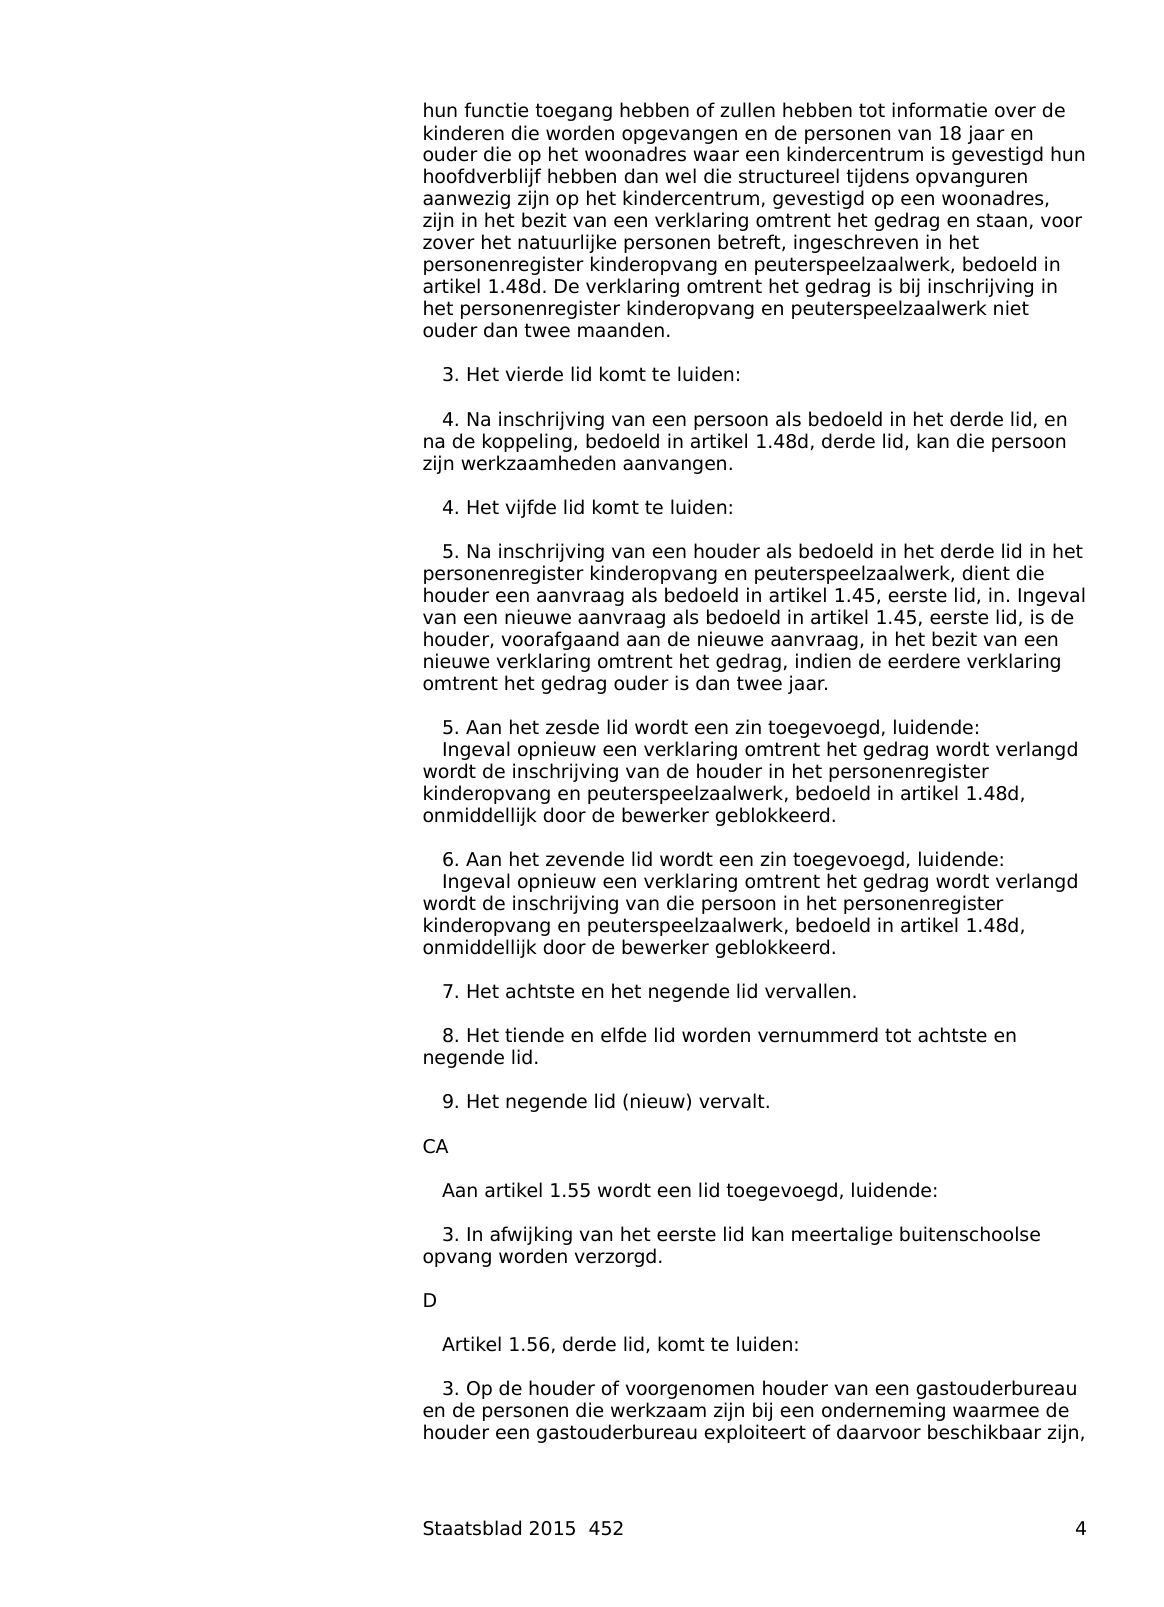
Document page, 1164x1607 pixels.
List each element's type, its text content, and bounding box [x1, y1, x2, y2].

text 9. Het negende lid (nieuw) vervalt. [422, 1091, 1087, 1113]
text 4. Het vijfde lid komt te luiden: [422, 497, 1087, 519]
text 8. Het tiende en elfde lid worden vernummerd tot achtste en negende lid. [422, 1025, 1087, 1069]
text D [422, 1290, 1087, 1312]
text Ingeval opnieuw een verklaring omtrent het gedrag wordt verlangd wordt de inschrijving van die persoon in het personenregister kinderopvang en peuterspeelzaalwerk, bedoeld in artikel 1.48d, onmiddellijk door de bewerker geblokkeerd. [422, 871, 1087, 959]
text 7. Het achtste en het negende lid vervallen. [422, 981, 1087, 1003]
text 3. Op de houder of voorgenomen houder van een gastouderbureau en de personen die werkzaam zijn bij een onderneming waarmee de houder een gastouderbureau exploiteert of daarvoor beschikbaar zijn, [422, 1378, 1087, 1444]
text hun functie toegang hebben of zullen hebben tot informatie over de kinderen die worden opgevangen en de personen van 18 jaar en ouder die op het woonadres waar een kindercentrum is gevestigd hun hoofdverblijf hebben dan wel die structureel tijdens opvanguren aanwezig zijn op het kindercentrum, gevestigd op een woonadres, zijn in het bezit van een verklaring omtrent het gedrag en staan, voor zover het natuurlijke personen betreft, ingeschreven in het personenregister kinderopvang en peuterspeelzaalwerk, bedoeld in artikel 1.48d. De verklaring omtrent het gedrag is bij inschrijving in het personenregister kinderopvang en peuterspeelzaalwerk niet ouder dan twee maanden. [422, 100, 1087, 342]
text 3. In afwijking van het eerste lid kan meertalige buitenschoolse opvang worden verzorgd. [422, 1224, 1087, 1268]
text 5. Aan het zesde lid wordt een zin toegevoegd, luidende: [422, 717, 1087, 739]
text 3. Het vierde lid komt te luiden: [422, 364, 1087, 386]
text CA [422, 1136, 1087, 1157]
text 6. Aan het zevende lid wordt een zin toegevoegd, luidende: [422, 849, 1087, 871]
text Aan artikel 1.55 wordt een lid toegevoegd, luidende: [422, 1180, 1087, 1202]
text Ingeval opnieuw een verklaring omtrent het gedrag wordt verlangd wordt de inschrijving van de houder in het personenregister kinderopvang en peuterspeelzaalwerk, bedoeld in artikel 1.48d, onmiddellijk door de bewerker geblokkeerd. [422, 739, 1087, 827]
text 4. Na inschrijving van een persoon als bedoeld in het derde lid, en na de koppeling, bedoeld in artikel 1.48d, derde lid, kan die persoon zijn werkzaamheden aanvangen. [422, 408, 1087, 474]
text Artikel 1.56, derde lid, komt te luiden: [422, 1334, 1087, 1356]
text 5. Na inschrijving van een houder als bedoeld in het derde lid in het personenregister kinderopvang en peuterspeelzaalwerk, dient die houder een aanvraag als bedoeld in artikel 1.45, eerste lid, in. Ingeval van een nieuwe aanvraag als bedoeld in artikel 1.45, eerste lid, is de houder, voorafgaand aan de nieuwe aanvraag, in het bezit van een nieuwe verklaring omtrent het gedrag, indien de eerdere verklaring omtrent het gedrag ouder is dan twee jaar. [422, 541, 1087, 695]
